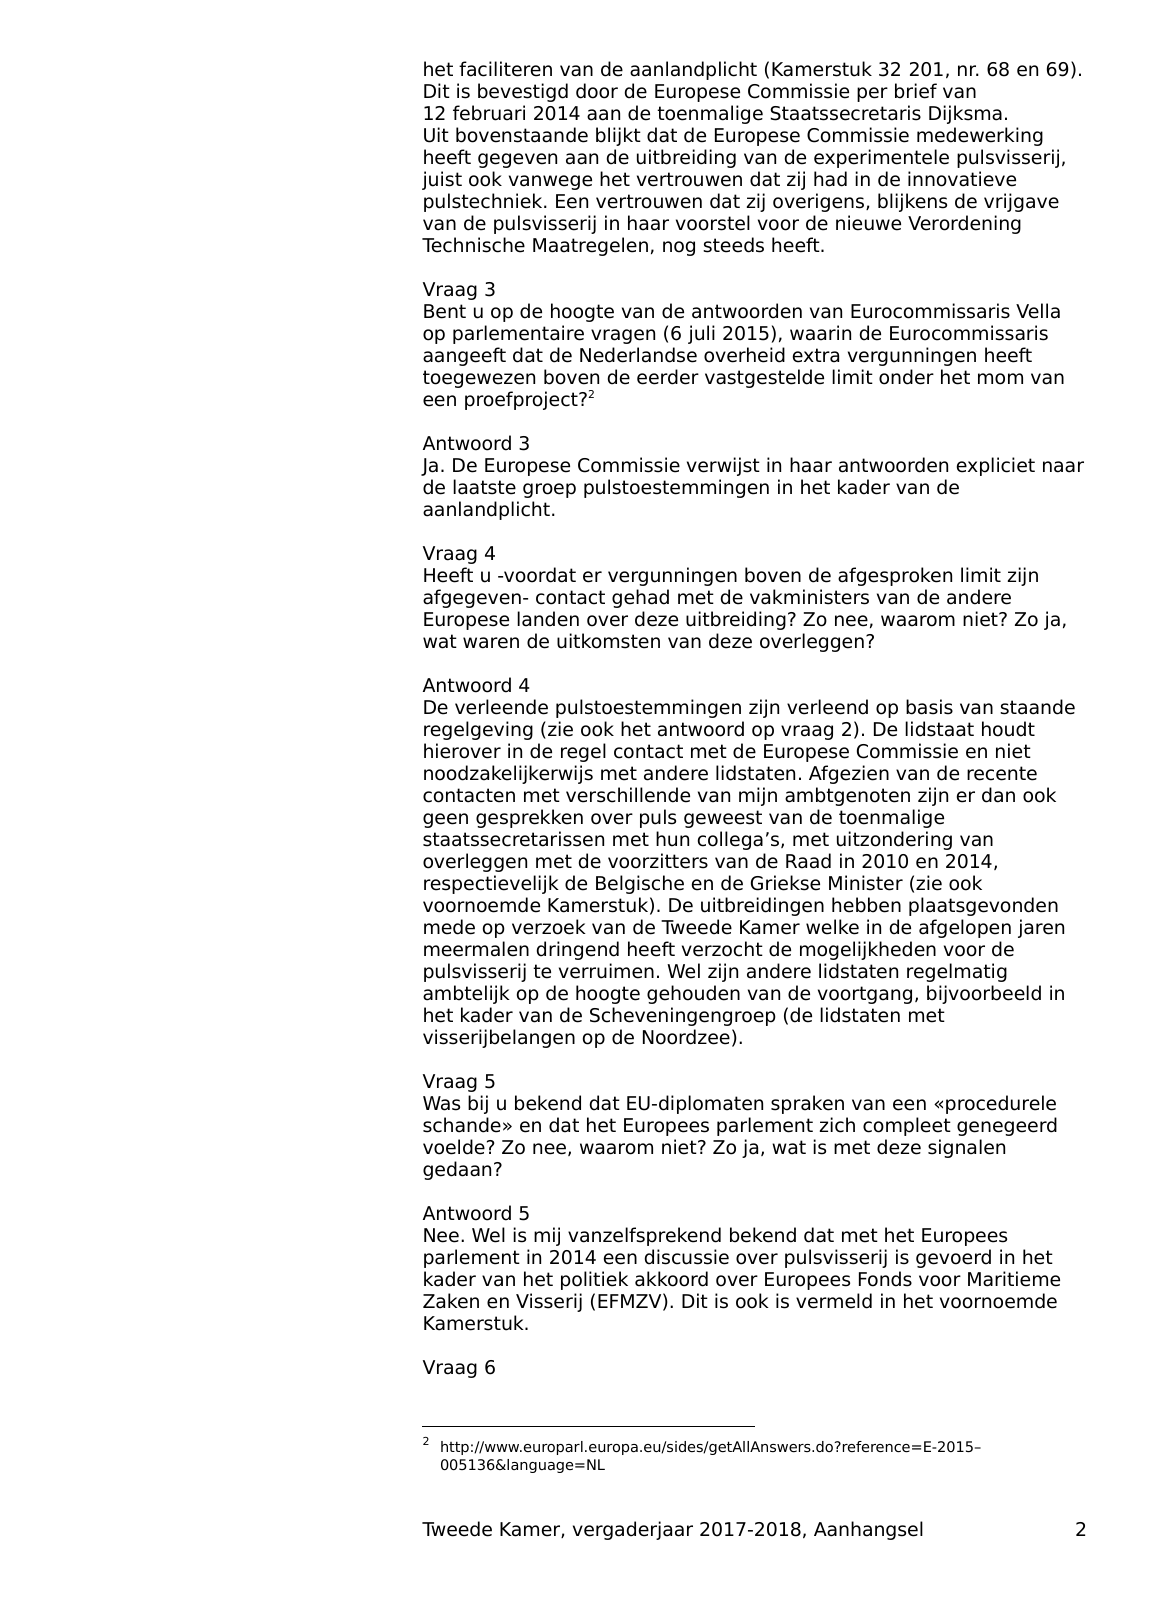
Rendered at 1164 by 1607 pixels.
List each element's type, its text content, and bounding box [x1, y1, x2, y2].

text http://www.europarl.europa.eu/sides/getAllAnswers.do?reference=E-2015–005136&language=NL [422, 1435, 1087, 1474]
text Ja. De Europese Commissie verwijst in haar antwoorden expliciet naar de laatste groep pulstoestemmingen in het kader van de aanlandplicht. [422, 455, 1087, 521]
text Antwoord 5 [422, 1203, 1087, 1225]
text Antwoord 4 [422, 675, 1087, 697]
text Vraag 6 [422, 1357, 1087, 1379]
text De verleende pulstoestemmingen zijn verleend op basis van staande regelgeving (zie ook het antwoord op vraag 2). De lidstaat houdt hierover in de regel contact met de Europese Commissie en niet noodzakelijkerwijs met andere lidstaten. Afgezien van de recente contacten met verschillende van mijn ambtgenoten zijn er dan ook geen gesprekken over puls geweest van de toenmalige staatssecretarissen met hun collega’s, met uitzondering van overleggen met de voorzitters van de Raad in 2010 en 2014, respectievelijk de Belgische en de Griekse Minister (zie ook voornoemde Kamerstuk). De uitbreidingen hebben plaatsgevonden mede op verzoek van de Tweede Kamer welke in de afgelopen jaren meermalen dringend heeft verzocht de mogelijkheden voor de pulsvisserij te verruimen. Wel zijn andere lidstaten regelmatig ambtelijk op de hoogte gehouden van de voortgang, bijvoorbeeld in het kader van de Scheveningengroep (de lidstaten met visserijbelangen op de Noordzee). [422, 697, 1087, 1049]
text Vraag 5 [422, 1071, 1087, 1093]
text Was bij u bekend dat EU-diplomaten spraken van een «procedurele schande» en dat het Europees parlement zich compleet genegeerd voelde? Zo nee, waarom niet? Zo ja, wat is met deze signalen gedaan? [422, 1093, 1087, 1181]
text Vraag 3 [422, 279, 1087, 301]
text Vraag 4 [422, 543, 1087, 565]
text Uit bovenstaande blijkt dat de Europese Commissie medewerking heeft gegeven aan de uitbreiding van de experimentele pulsvisserij, juist ook vanwege het vertrouwen dat zij had in de innovatieve pulstechniek. Een vertrouwen dat zij overigens, blijkens de vrijgave van de pulsvisserij in haar voorstel voor de nieuwe Verordening Technische Maatregelen, nog steeds heeft. [422, 125, 1087, 257]
text Heeft u -voordat er vergunningen boven de afgesproken limit zijn afgegeven- contact gehad met de vakministers van de andere Europese landen over deze uitbreiding? Zo nee, waarom niet? Zo ja, wat waren de uitkomsten van deze overleggen? [422, 565, 1087, 653]
text Nee. Wel is mij vanzelfsprekend bekend dat met het Europees parlement in 2014 een discussie over pulsvisserij is gevoerd in het kader van het politiek akkoord over Europees Fonds voor Maritieme Zaken en Visserij (EFMZV). Dit is ook is vermeld in het voornoemde Kamerstuk. [422, 1225, 1087, 1335]
text het faciliteren van de aanlandplicht (Kamerstuk 32 201, nr. 68 en 69). Dit is bevestigd door de Europese Commissie per brief van 12 februari 2014 aan de toenmalige Staatssecretaris Dijksma. [422, 59, 1087, 125]
text Bent u op de hoogte van de antwoorden van Eurocommissaris Vella op parlementaire vragen (6 juli 2015), waarin de Eurocommissaris aangeeft dat de Nederlandse overheid extra vergunningen heeft toegewezen boven de eerder vastgestelde limit onder het mom van een proefproject? [422, 301, 1087, 411]
text Antwoord 3 [422, 433, 1087, 455]
